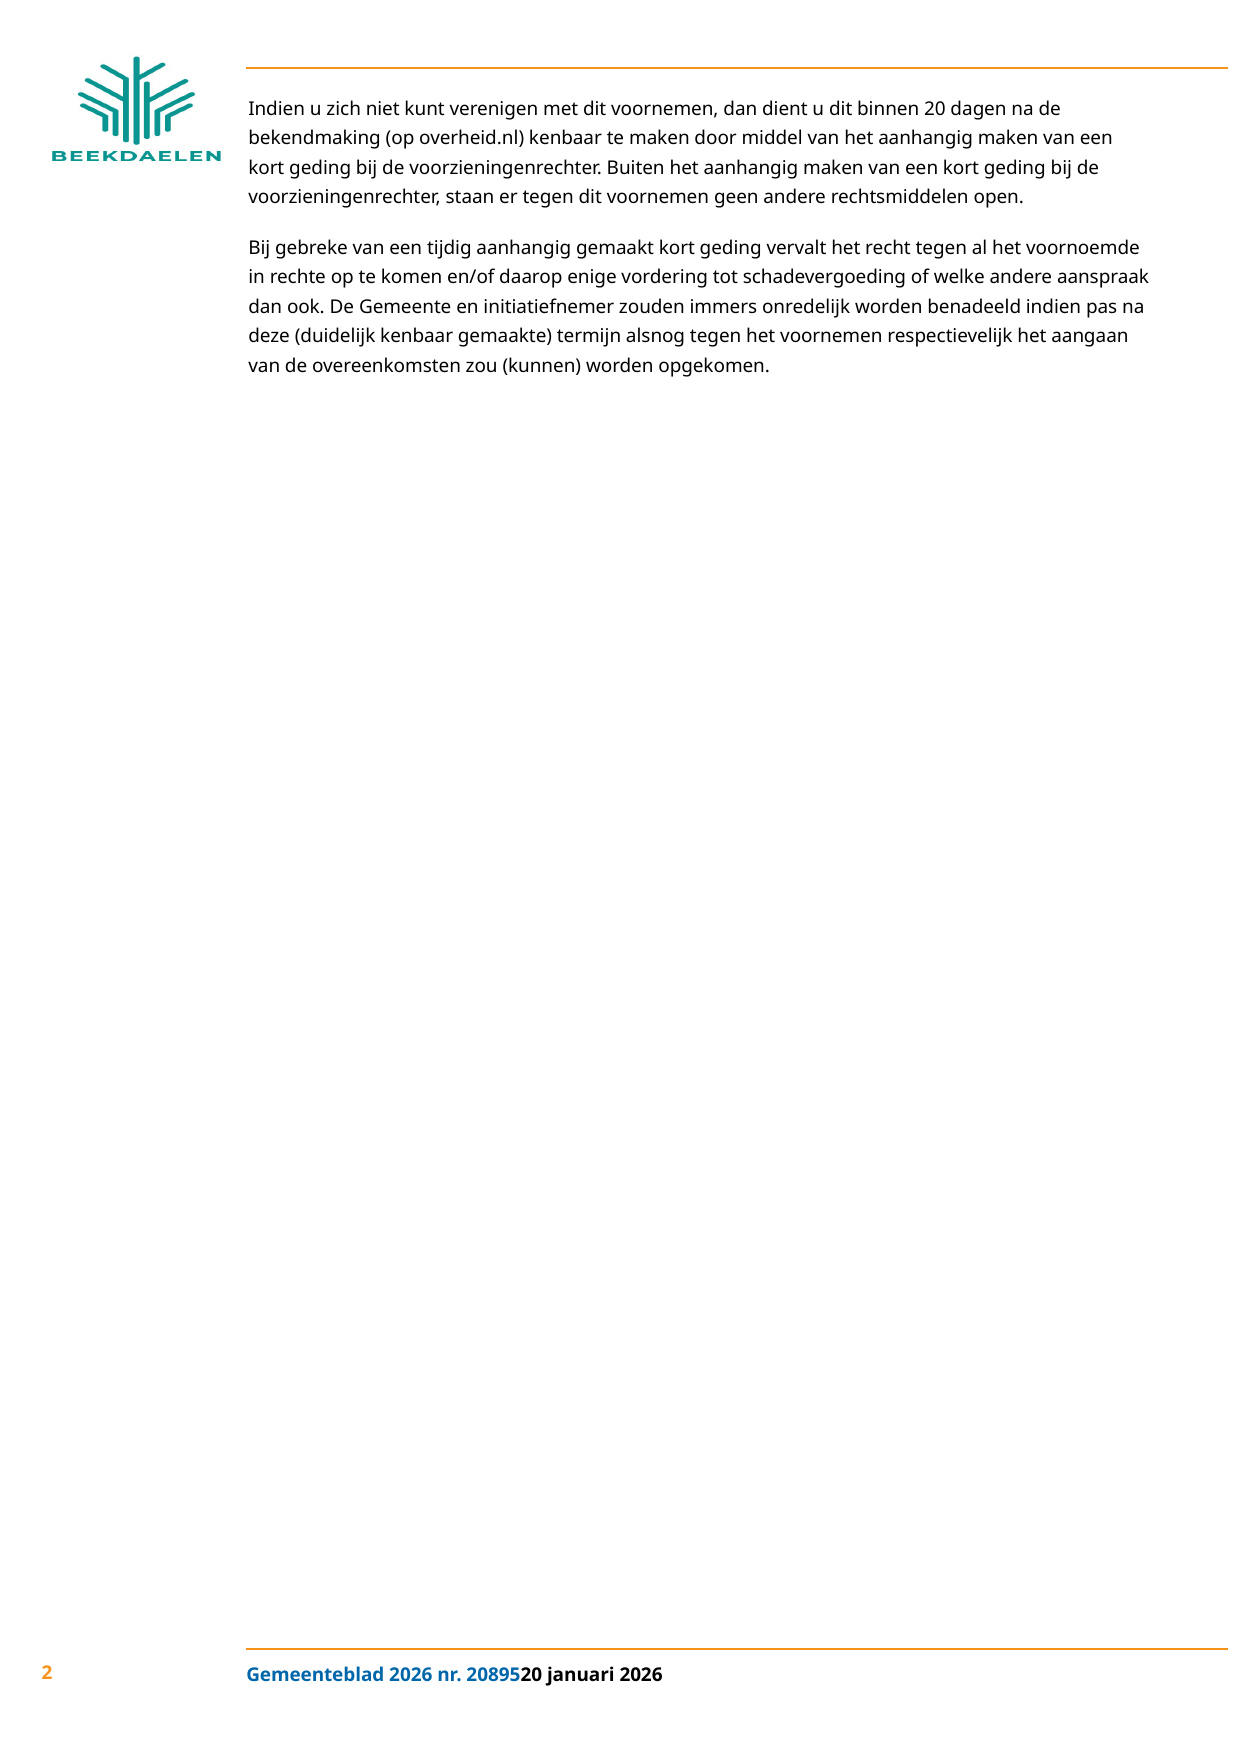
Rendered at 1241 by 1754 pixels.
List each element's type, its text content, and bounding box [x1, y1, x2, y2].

picture [41, 47, 231, 172]
text Indien u zich niet kunt verenigen met dit voornemen, dan dient u dit binnen 20 dagen na de bekendmaking (op overheid.nl) kenbaar te maken door middel van het aanhangig maken van een kort geding bij de voorzieningenrechter. Buiten het aanhangig maken van een kort geding bij de voorzieningenrechter, staan er tegen dit voornemen geen andere rechtsmiddelen open. [248, 95, 1152, 209]
text Bij gebreke van een tijdig aanhangig gemaakt kort geding vervalt het recht tegen al het voornoemde in rechte op te komen en/of daarop enige vordering tot schadevergoeding of welke andere aanspraak dan ook. De Gemeente en initiatiefnemer zouden immers onredelijk worden benadeeld indien pas na deze (duidelijk kenbaar gemaakte) termijn alsnog tegen het voornemen respectievelijk het aangaan van de overeenkomsten zou (kunnen) worden opgekomen. [248, 234, 1152, 378]
